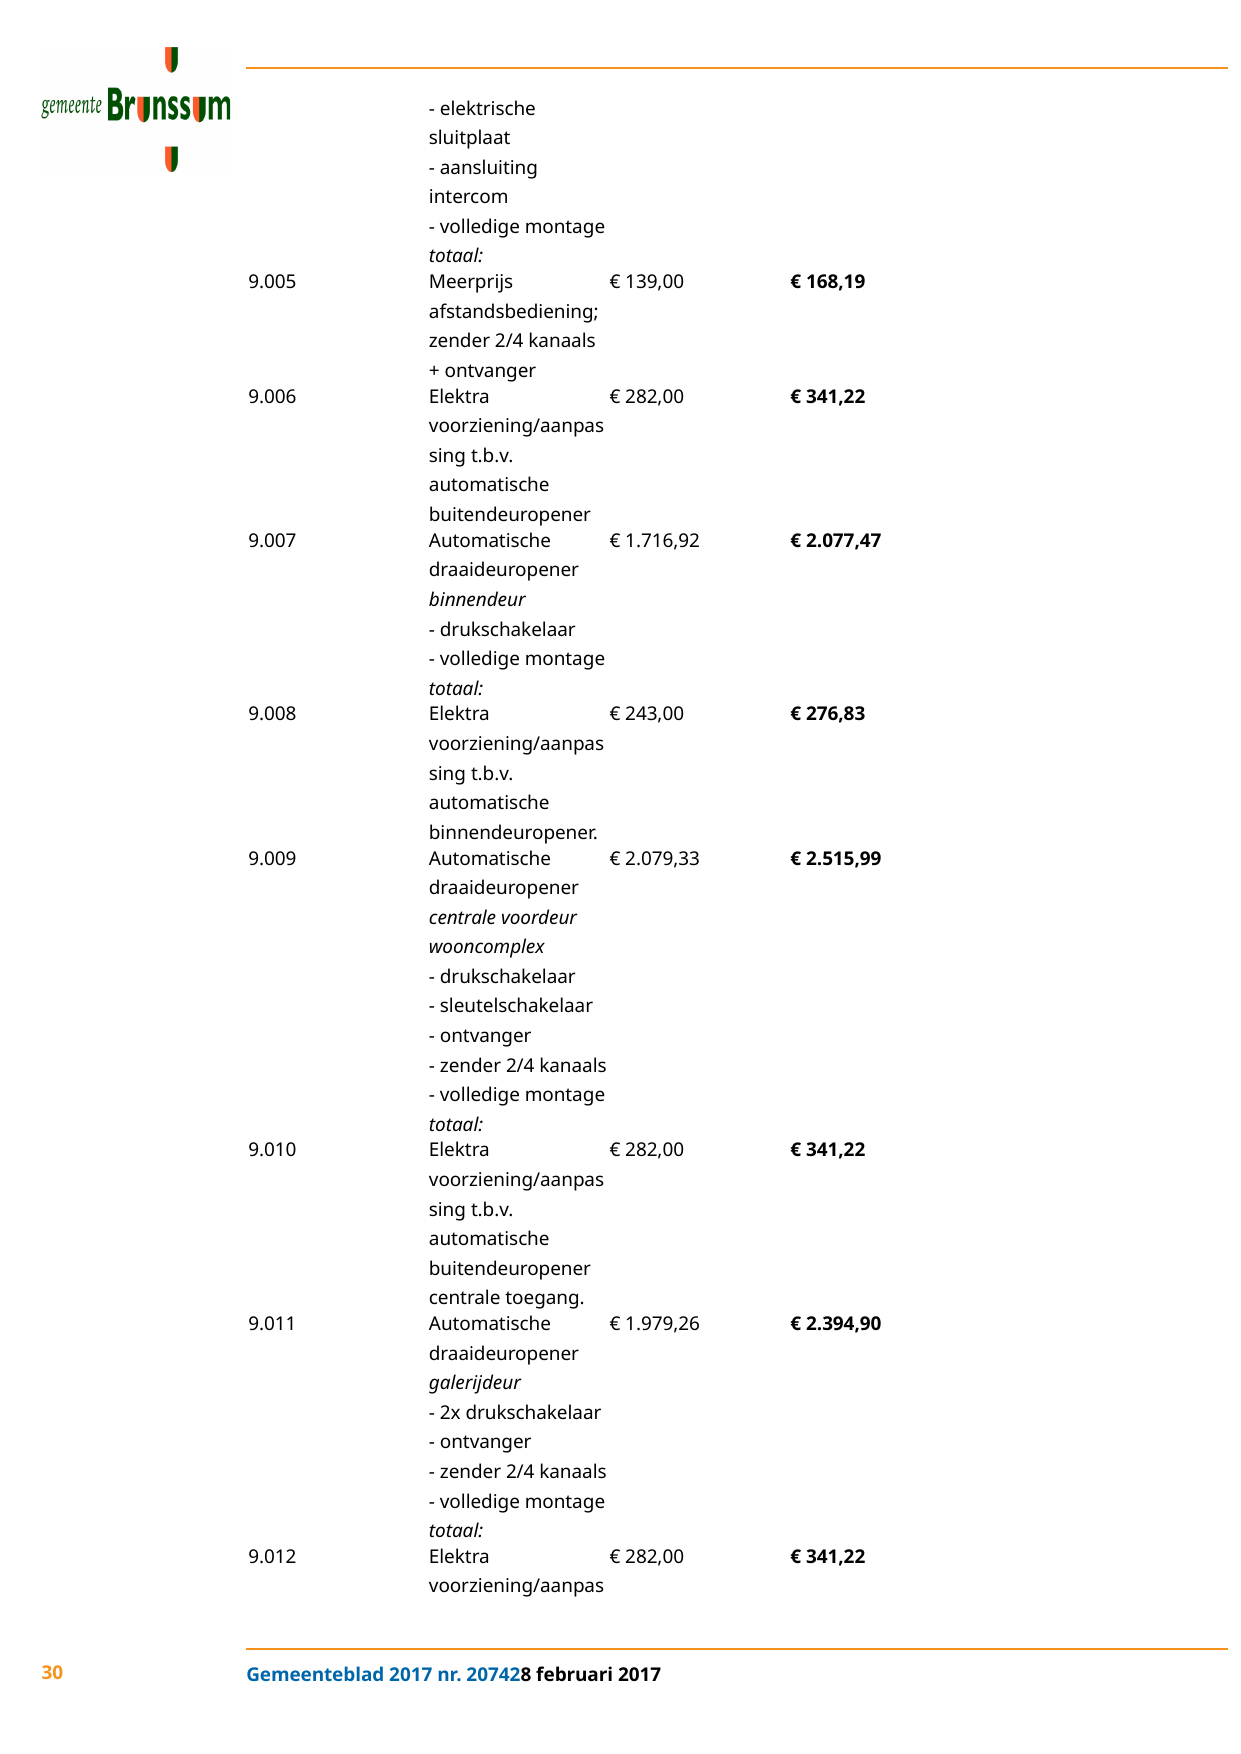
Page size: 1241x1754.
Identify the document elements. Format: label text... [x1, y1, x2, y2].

table_cell € 276,83 [790, 701, 971, 845]
table_cell 9.011 [248, 1310, 429, 1543]
table_cell € 139,00 [609, 269, 790, 383]
table_cell € 1.716,92 [609, 527, 790, 701]
table_cell [971, 1310, 1152, 1543]
table_cell [248, 95, 429, 268]
table_cell € 282,00 [609, 383, 790, 527]
table_cell [971, 269, 1152, 383]
table_cell [971, 1543, 1152, 1598]
table_cell Elektra voorziening/aanpassing t.b.v. automatische binnendeuropener. [429, 701, 609, 845]
table_cell € 282,00 [609, 1543, 790, 1598]
table_cell € 168,19 [790, 269, 971, 383]
table_cell € 2.515,99 [790, 845, 971, 1137]
table_cell [971, 845, 1152, 1137]
table_cell € 282,00 [609, 1137, 790, 1310]
table_cell € 243,00 [609, 701, 790, 845]
table_cell [971, 95, 1152, 268]
table_cell 9.012 [248, 1543, 429, 1598]
table_cell Automatische draaideuropener binnendeur - drukschakelaar - volledige montage totaal: [429, 527, 609, 701]
table_cell Elektra voorziening/aanpas [429, 1543, 609, 1598]
table_cell 9.007 [248, 527, 429, 701]
table_cell 9.009 [248, 845, 429, 1137]
table_cell Automatische draaideuropener centrale voordeur wooncomplex - drukschakelaar - sleutelschakelaar - ontvanger - zender 2/4 kanaals - volledige montage totaal: [429, 845, 609, 1137]
table_cell 9.008 [248, 701, 429, 845]
table_cell € 341,22 [790, 1137, 971, 1310]
table_cell € 2.077,47 [790, 527, 971, 701]
table_cell € 341,22 [790, 383, 971, 527]
table_cell Meerprijs afstandsbediening; zender 2/4 kanaals + ontvanger [429, 269, 609, 383]
table_cell Elektra voorziening/aanpassing t.b.v. automatische buitendeuropener centrale toegang. [429, 1137, 609, 1310]
table_cell € 2.079,33 [609, 845, 790, 1137]
table_cell [971, 1137, 1152, 1310]
table_cell € 1.979,26 [609, 1310, 790, 1543]
table_cell € 341,22 [790, 1543, 971, 1598]
table_cell [971, 383, 1152, 527]
table_cell Automatische draaideuropener galerijdeur - 2x drukschakelaar - ontvanger - zender 2/4 kanaals - volledige montage totaal: [429, 1310, 609, 1543]
table_cell [971, 701, 1152, 845]
table_cell [609, 95, 790, 268]
table_cell [790, 95, 971, 268]
table_cell 9.010 [248, 1137, 429, 1310]
table_cell € 2.394,90 [790, 1310, 971, 1543]
table_cell 9.006 [248, 383, 429, 527]
picture [41, 47, 231, 172]
table_cell [971, 527, 1152, 701]
table_cell 9.005 [248, 269, 429, 383]
table_cell - elektrische sluitplaat - aansluiting intercom - volledige montage totaal: [429, 95, 609, 268]
table_cell Elektra voorziening/aanpassing t.b.v. automatische buitendeuropener [429, 383, 609, 527]
